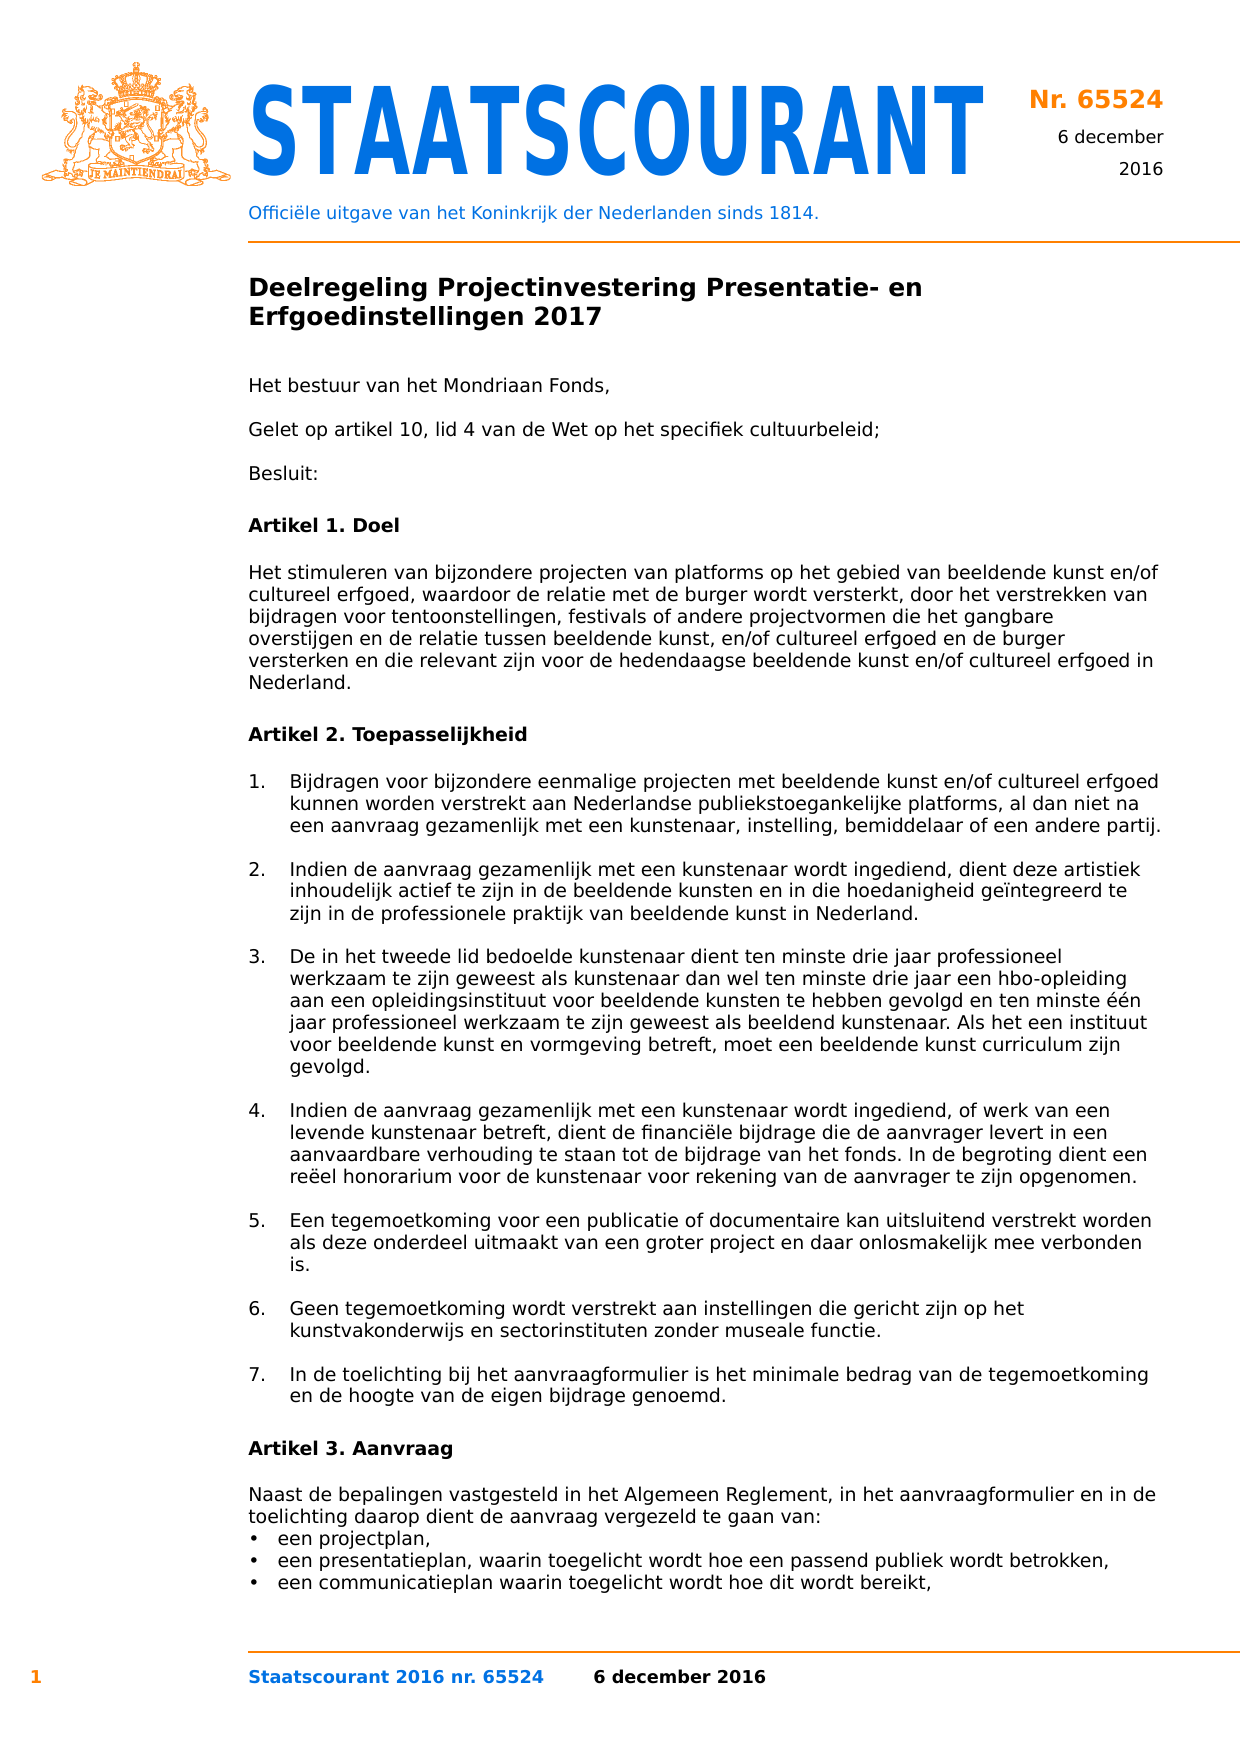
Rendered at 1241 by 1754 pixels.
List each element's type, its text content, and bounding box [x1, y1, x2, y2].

table_cell 6 december [998, 121, 1240, 153]
text 4. Indien de aanvraag gezamenlijk met een kunstenaar wordt ingediend, of werk van een levende kunstenaar betreft, dient de financiële bijdrage die de aanvrager levert in een aanvaardbare verhouding te staan tot de bijdrage van het fonds. In de begroting dient een reëel honorarium voor de kunstenaar voor rekening van de aanvrager te zijn opgenomen. [248, 1100, 1163, 1188]
text Gelet op artikel 10, lid 4 van de Wet op het specifiek cultuurbeleid; [248, 419, 1163, 441]
subtitle Deelregeling Projectinvestering Presentatie- en Erfgoedinstellingen 2017 [248, 273, 1163, 331]
text 3. De in het tweede lid bedoelde kunstenaar dient ten minste drie jaar professioneel werkzaam te zijn geweest als kunstenaar dan wel ten minste drie jaar een hbo-opleiding aan een opleidingsinstituut voor beeldende kunsten te hebben gevolgd en ten minste één jaar professioneel werkzaam te zijn geweest als beeldend kunstenaar. Als het een instituut voor beeldende kunst en vormgeving betreft, moet een beeldende kunst curriculum zijn gevolgd. [248, 946, 1163, 1078]
text • een projectplan, [248, 1528, 1163, 1550]
text • een presentatieplan, waarin toegelicht wordt hoe een passend publiek wordt betrokken, [248, 1550, 1163, 1572]
table_header Nr. 65524 [998, 62, 1240, 121]
text 5. Een tegemoetkoming voor een publicatie of documentaire kan uitsluitend verstrekt worden als deze onderdeel uitmaakt van een groter project en daar onlosmakelijk mee verbonden is. [248, 1210, 1163, 1276]
text Het bestuur van het Mondriaan Fonds, [248, 375, 1163, 397]
subtitle Artikel 1. Doel [248, 515, 1163, 537]
text Besluit: [248, 463, 1163, 485]
text Het stimuleren van bijzondere projecten van platforms op het gebied van beeldende kunst en/of cultureel erfgoed, waardoor de relatie met de burger wordt versterkt, door het verstrekken van bijdragen voor tentoonstellingen, festivals of andere projectvormen die het gangbare overstijgen en de relatie tussen beeldende kunst, en/of cultureel erfgoed en de burger versterken en die relevant zijn voor de hedendaagse beeldende kunst en/of cultureel erfgoed in Nederland. [248, 562, 1163, 694]
text 1. Bijdragen voor bijzondere eenmalige projecten met beeldende kunst en/of cultureel erfgoed kunnen worden verstrekt aan Nederlandse publiekstoegankelijke platforms, al dan niet na een aanvraag gezamenlijk met een kunstenaar, instelling, bemiddelaar of een andere partij. [248, 771, 1163, 837]
table_header [25, 62, 248, 241]
picture [41, 62, 231, 186]
table_cell Officiële uitgave van het Koninkrijk der Nederlanden sinds 1814. [248, 203, 1240, 241]
text Naast de bepalingen vastgesteld in het Algemeen Reglement, in het aanvraagformulier en in de toelichting daarop dient de aanvraag vergezeld te gaan van: [248, 1484, 1163, 1528]
subtitle Artikel 2. Toepasselijkheid [248, 724, 1163, 746]
subtitle Artikel 3. Aanvraag [248, 1437, 1163, 1459]
text 7. In de toelichting bij het aanvraagformulier is het minimale bedrag van de tegemoetkoming en de hoogte van de eigen bijdrage genoemd. [248, 1363, 1163, 1407]
table_header STAATSCOURANT [248, 62, 998, 203]
text • een communicatieplan waarin toegelicht wordt hoe dit wordt bereikt, [248, 1572, 1163, 1594]
text 2. Indien de aanvraag gezamenlijk met een kunstenaar wordt ingediend, dient deze artistiek inhoudelijk actief te zijn in de beeldende kunsten en in die hoedanigheid geïntegreerd te zijn in de professionele praktijk van beeldende kunst in Nederland. [248, 858, 1163, 924]
table_cell 2016 [998, 153, 1240, 203]
text 6. Geen tegemoetkoming wordt verstrekt aan instellingen die gericht zijn op het kunstvakonderwijs en sectorinstituten zonder museale functie. [248, 1298, 1163, 1342]
